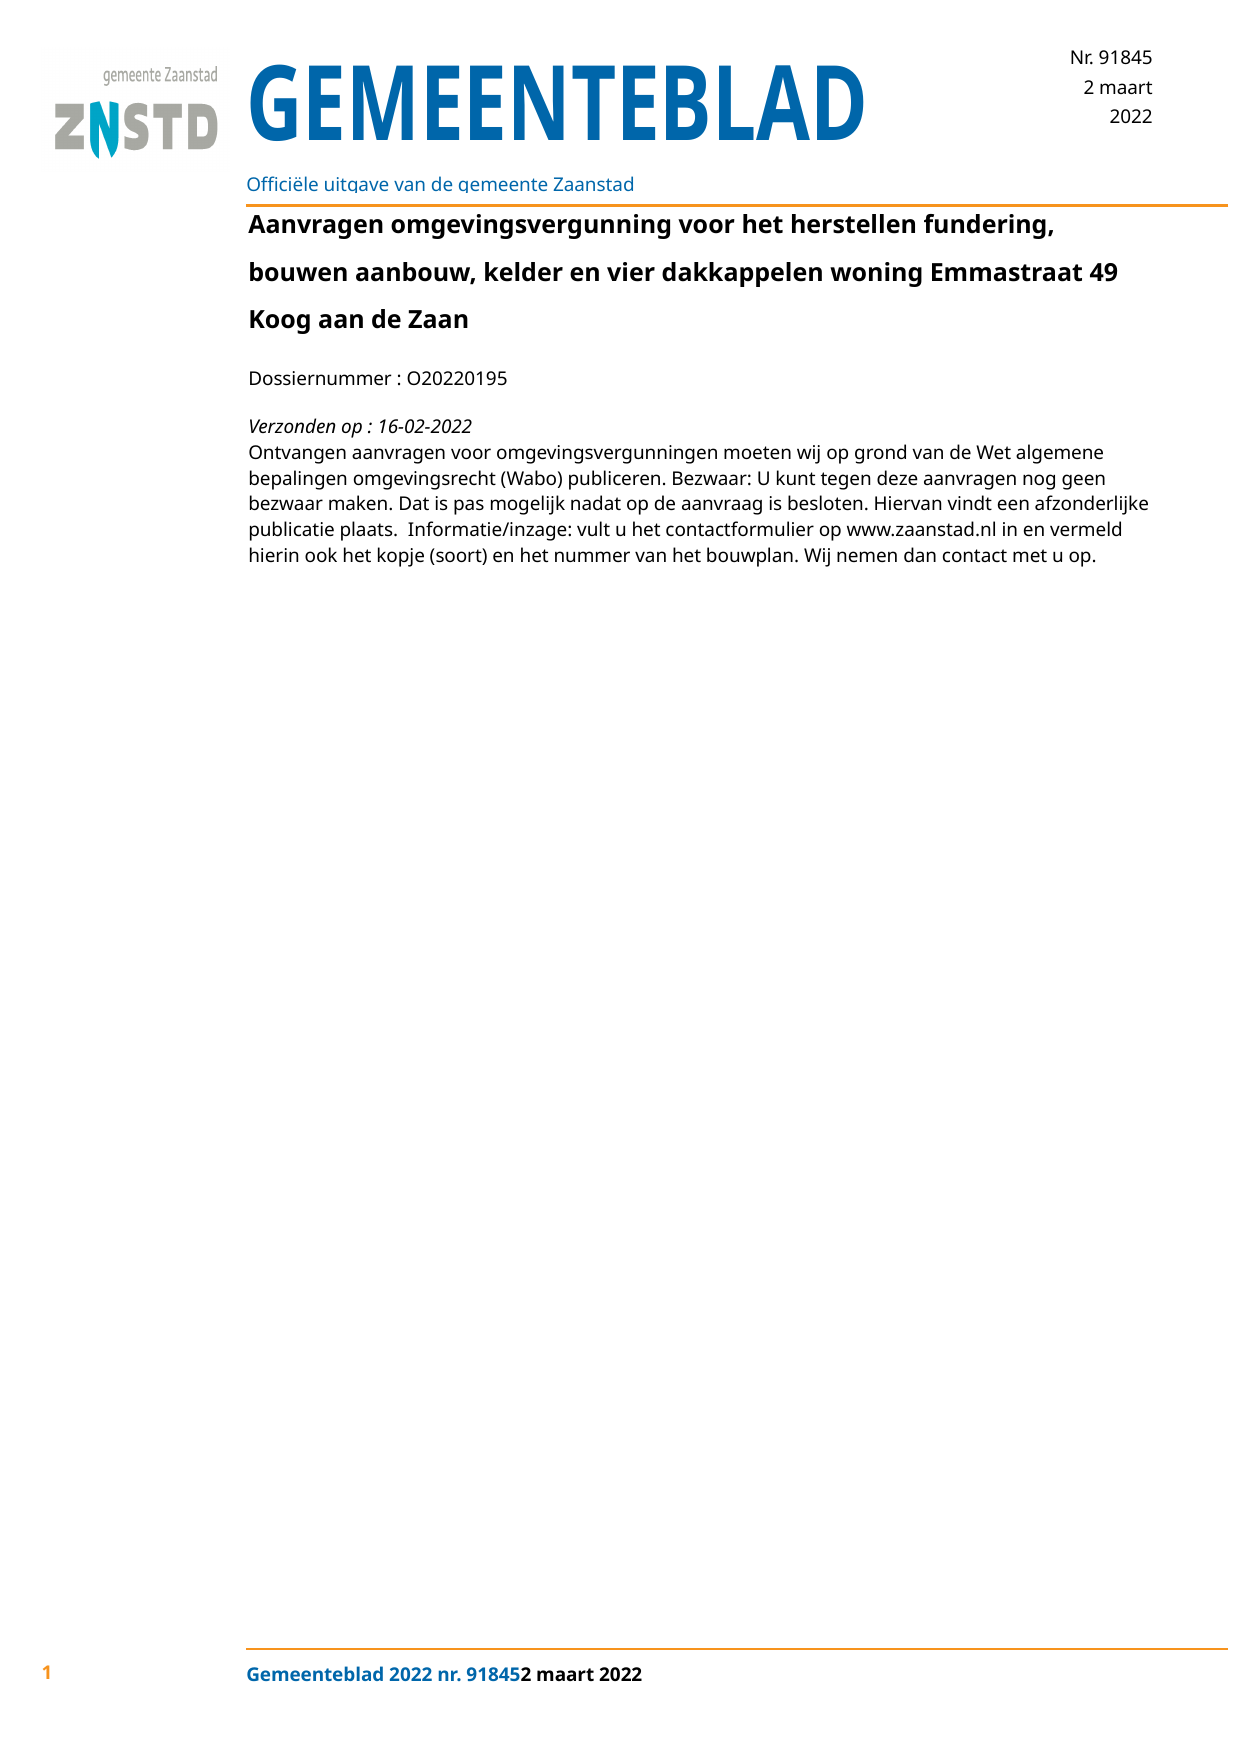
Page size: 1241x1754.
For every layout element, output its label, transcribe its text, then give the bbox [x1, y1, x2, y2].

text Dossiernummer : O20220195 [248, 366, 1152, 391]
text Verzonden op : 16-02-2022 [248, 413, 1152, 439]
picture [41, 47, 231, 172]
text Aanvragen omgevingsvergunning voor het herstellen fundering, bouwen aanbouw, kelder en vier dakkappelen woning Emmastraat 49 Koog aan de Zaan [248, 207, 1152, 336]
text Ontvangen aanvragen voor omgevingsvergunningen moeten wij op grond van de Wet algemene bepalingen omgevingsrecht (Wabo) publiceren. Bezwaar: U kunt tegen deze aanvragen nog geen bezwaar maken. Dat is pas mogelijk nadat op de aanvraag is besloten. Hiervan vindt een afzonderlijke publicatie plaats. Informatie/inzage: vult u het contactformulier op www.zaanstad.nl in en vermeld hierin ook het kopje (soort) en het nummer van het bouwplan. Wij nemen dan contact met u op. [248, 439, 1152, 568]
